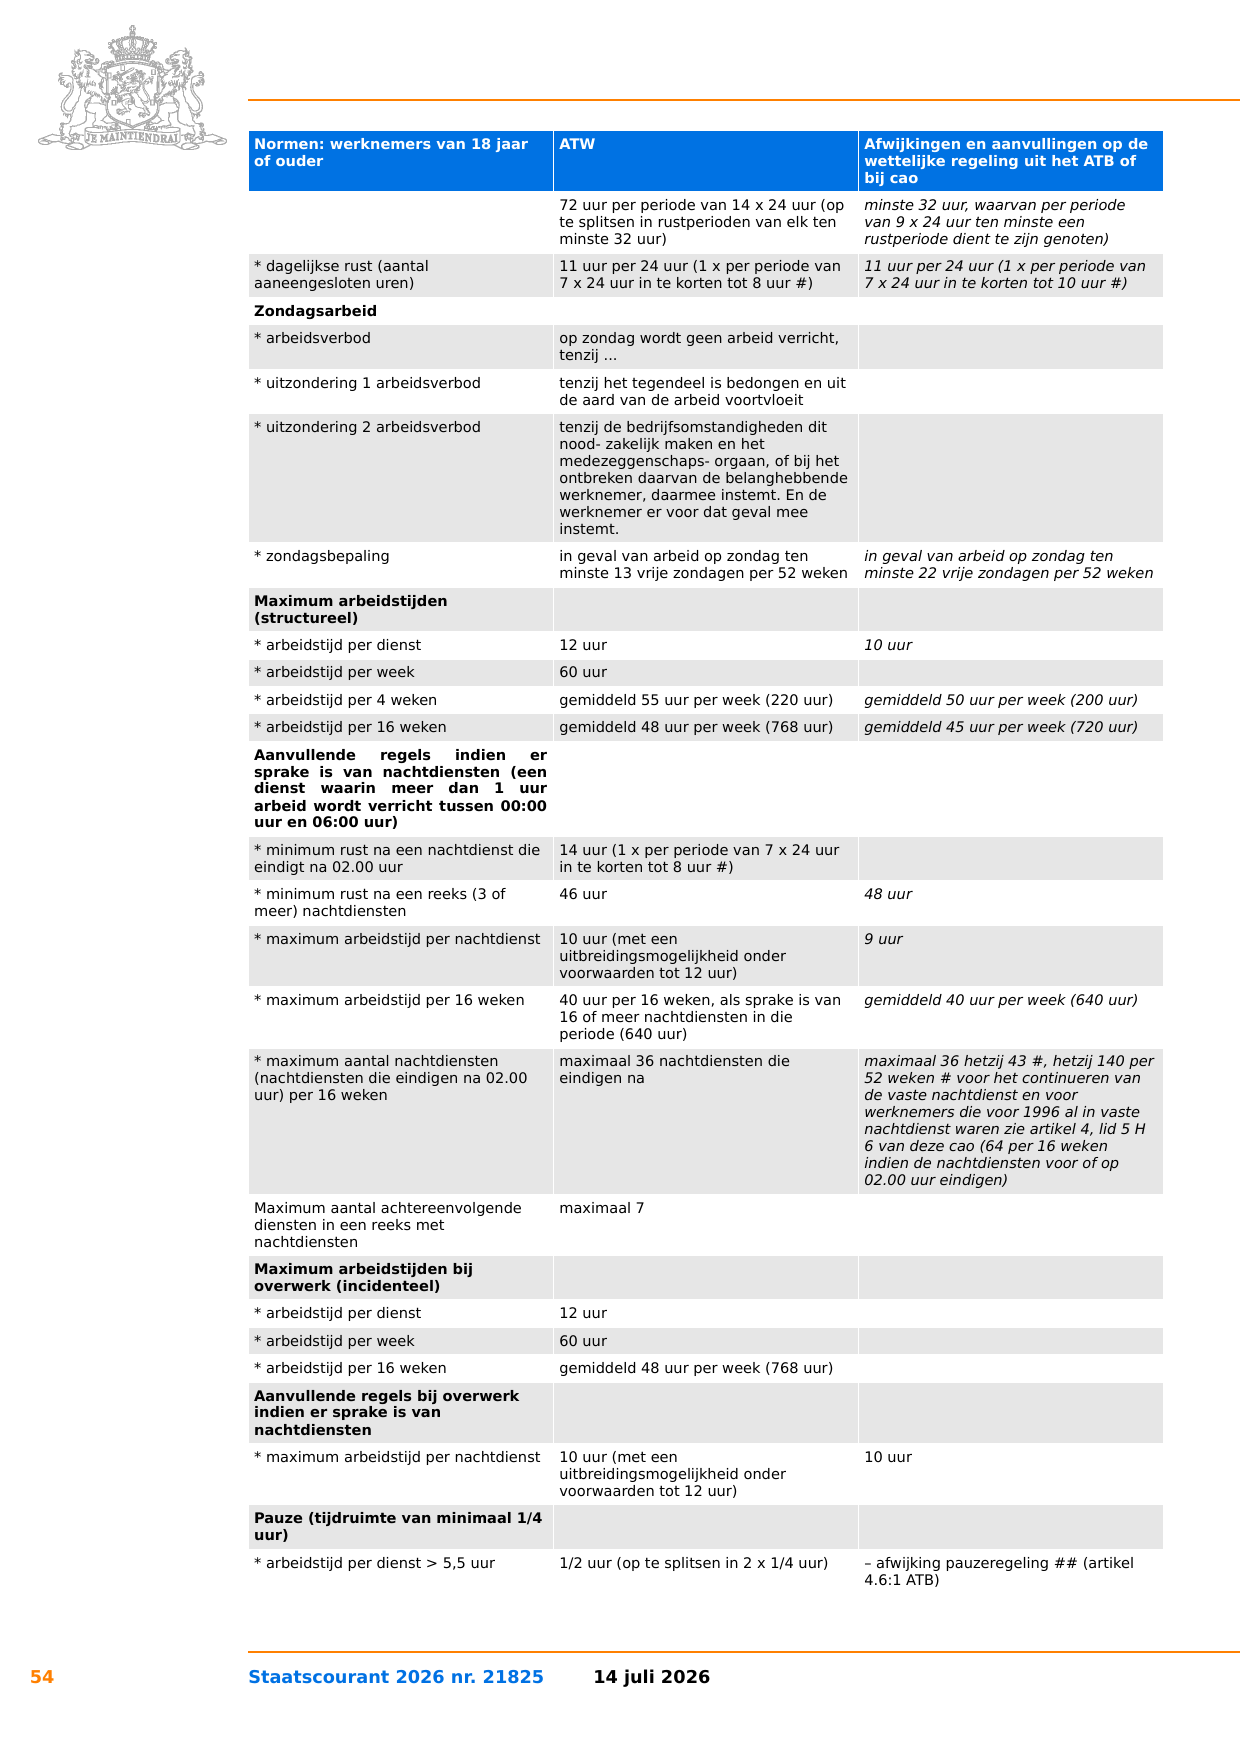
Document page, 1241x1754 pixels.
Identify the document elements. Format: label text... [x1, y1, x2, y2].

table_cell Aanvullende regels indien er sprake is van nachtdiensten (een dienst waarin meer dan 1 uur arbeid wordt verricht tussen 00:00 uur en 06:00 uur) [249, 742, 553, 836]
table_cell Maximum arbeidstijden bij overwerk (incidenteel) [249, 1256, 553, 1299]
table_cell [554, 588, 858, 631]
table_cell [859, 1256, 1163, 1299]
table_cell [554, 742, 858, 836]
picture [38, 25, 227, 150]
table_cell [859, 588, 1163, 631]
table_cell [249, 192, 553, 253]
table_cell 14 uur (1 x per periode van 7 x 24 uur in te korten tot 8 uur #) [554, 837, 858, 880]
table_header Normen: werknemers van 18 jaar of ouder [249, 131, 553, 191]
table_cell * arbeidstijd per 16 weken [249, 714, 553, 741]
table_cell * maximum arbeidstijd per 16 weken [249, 987, 553, 1047]
table_cell 12 uur [554, 632, 858, 658]
table_header ATW [554, 131, 858, 191]
table_cell 1/2 uur (op te splitsen in 2 x 1/4 uur) [554, 1550, 858, 1593]
table_cell 40 uur per 16 weken, als sprake is van 16 of meer nachtdiensten in die periode (640 uur) [554, 987, 858, 1047]
table_cell [859, 1328, 1163, 1354]
table_cell 11 uur per 24 uur (1 x per periode van 7 x 24 uur in te korten tot 8 uur #) [554, 254, 858, 297]
table_cell 10 uur [859, 632, 1163, 658]
table_cell 11 uur per 24 uur (1 x per periode van 7 x 24 uur in te korten tot 10 uur #) [859, 254, 1163, 297]
table_cell 10 uur [859, 1444, 1163, 1504]
table_cell tenzij het tegendeel is bedongen en uit de aard van de arbeid voortvloeit [554, 370, 858, 413]
table_cell gemiddeld 40 uur per week (640 uur) [859, 987, 1163, 1047]
table_cell minste 32 uur, waarvan per periode van 9 x 24 uur ten minste een rustperiode dient te zijn genoten) [859, 192, 1163, 253]
table_cell * minimum rust na een reeks (3 of meer) nachtdiensten [249, 881, 553, 925]
table_cell in geval van arbeid op zondag ten minste 13 vrije zondagen per 52 weken [554, 544, 858, 587]
table_cell [859, 837, 1163, 880]
table_cell [859, 660, 1163, 686]
table_cell * zondagsbepaling [249, 544, 553, 587]
table_cell * arbeidstijd per 16 weken [249, 1355, 553, 1382]
table_cell gemiddeld 48 uur per week (768 uur) [554, 1355, 858, 1382]
table_cell [859, 370, 1163, 413]
table_cell * arbeidsverbod [249, 325, 553, 369]
table_cell Maximum arbeidstijden (structureel) [249, 588, 553, 631]
table_cell – afwijking pauzeregeling ## (artikel 4.6:1 ATB) [859, 1550, 1163, 1593]
table_cell [554, 1383, 858, 1443]
table_cell Zondagsarbeid [249, 298, 553, 324]
table_cell [554, 298, 858, 324]
table_cell maximaal 7 [554, 1195, 858, 1255]
table_cell 10 uur (met een uitbreidingsmogelijkheid onder voorwaarden tot 12 uur) [554, 926, 858, 986]
table_header Afwijkingen en aanvullingen op de wettelijke regeling uit het ATB of bij cao [859, 131, 1163, 191]
table_cell [859, 742, 1163, 836]
table_cell 72 uur per periode van 14 x 24 uur (op te splitsen in rustperioden van elk ten minste 32 uur) [554, 192, 858, 253]
table_cell gemiddeld 55 uur per week (220 uur) [554, 687, 858, 713]
table_cell Aanvullende regels bij overwerk indien er sprake is van nachtdiensten [249, 1383, 553, 1443]
table_cell * arbeidstijd per week [249, 1328, 553, 1354]
table_cell [554, 1256, 858, 1299]
table_cell * maximum arbeidstijd per nachtdienst [249, 926, 553, 986]
table_cell * arbeidstijd per dienst [249, 1301, 553, 1327]
table_cell in geval van arbeid op zondag ten minste 22 vrije zondagen per 52 weken [859, 544, 1163, 587]
table_cell [859, 1195, 1163, 1255]
table_cell * maximum arbeidstijd per nachtdienst [249, 1444, 553, 1504]
table_cell * maximum aantal nachtdiensten (nachtdiensten die eindigen na 02.00 uur) per 16 weken [249, 1049, 553, 1194]
table_cell gemiddeld 45 uur per week (720 uur) [859, 714, 1163, 741]
table_cell 12 uur [554, 1301, 858, 1327]
table_cell * arbeidstijd per week [249, 660, 553, 686]
table_cell [859, 1505, 1163, 1549]
table_cell maximaal 36 nachtdiensten die eindigen na [554, 1049, 858, 1194]
table_cell [554, 1505, 858, 1549]
table_cell [859, 298, 1163, 324]
table_cell [859, 1383, 1163, 1443]
table_cell [859, 1301, 1163, 1327]
table_cell gemiddeld 48 uur per week (768 uur) [554, 714, 858, 741]
table_cell 46 uur [554, 881, 858, 925]
table_cell [859, 325, 1163, 369]
table_cell tenzij de bedrijfsomstandigheden dit nood- zakelijk maken en het medezeggenschaps- orgaan, of bij het ontbreken daarvan de belanghebbende werknemer, daarmee instemt. En de werknemer er voor dat geval mee instemt. [554, 414, 858, 542]
table_cell maximaal 36 hetzij 43 #, hetzij 140 per 52 weken # voor het continueren van de vaste nachtdienst en voor werknemers die voor 1996 al in vaste nachtdienst waren zie artikel 4, lid 5 H 6 van deze cao (64 per 16 weken indien de nachtdiensten voor of op 02.00 uur eindigen) [859, 1049, 1163, 1194]
table_cell 48 uur [859, 881, 1163, 925]
table_cell * arbeidstijd per dienst [249, 632, 553, 658]
table_cell [859, 1355, 1163, 1382]
table_cell 60 uur [554, 660, 858, 686]
table_cell * minimum rust na een nachtdienst die eindigt na 02.00 uur [249, 837, 553, 880]
table_cell [859, 414, 1163, 542]
table_cell 10 uur (met een uitbreidingsmogelijkheid onder voorwaarden tot 12 uur) [554, 1444, 858, 1504]
table_cell Pauze (tijdruimte van minimaal 1/4 uur) [249, 1505, 553, 1549]
table_cell * uitzondering 2 arbeidsverbod [249, 414, 553, 542]
table_cell * arbeidstijd per 4 weken [249, 687, 553, 713]
table_cell * uitzondering 1 arbeidsverbod [249, 370, 553, 413]
table_cell * arbeidstijd per dienst > 5,5 uur [249, 1550, 553, 1593]
table_cell * dagelijkse rust (aantal aaneengesloten uren) [249, 254, 553, 297]
table_cell op zondag wordt geen arbeid verricht, tenzij ... [554, 325, 858, 369]
table_cell gemiddeld 50 uur per week (200 uur) [859, 687, 1163, 713]
table_cell 9 uur [859, 926, 1163, 986]
table_cell Maximum aantal achtereenvolgende diensten in een reeks met nachtdiensten [249, 1195, 553, 1255]
table_cell 60 uur [554, 1328, 858, 1354]
